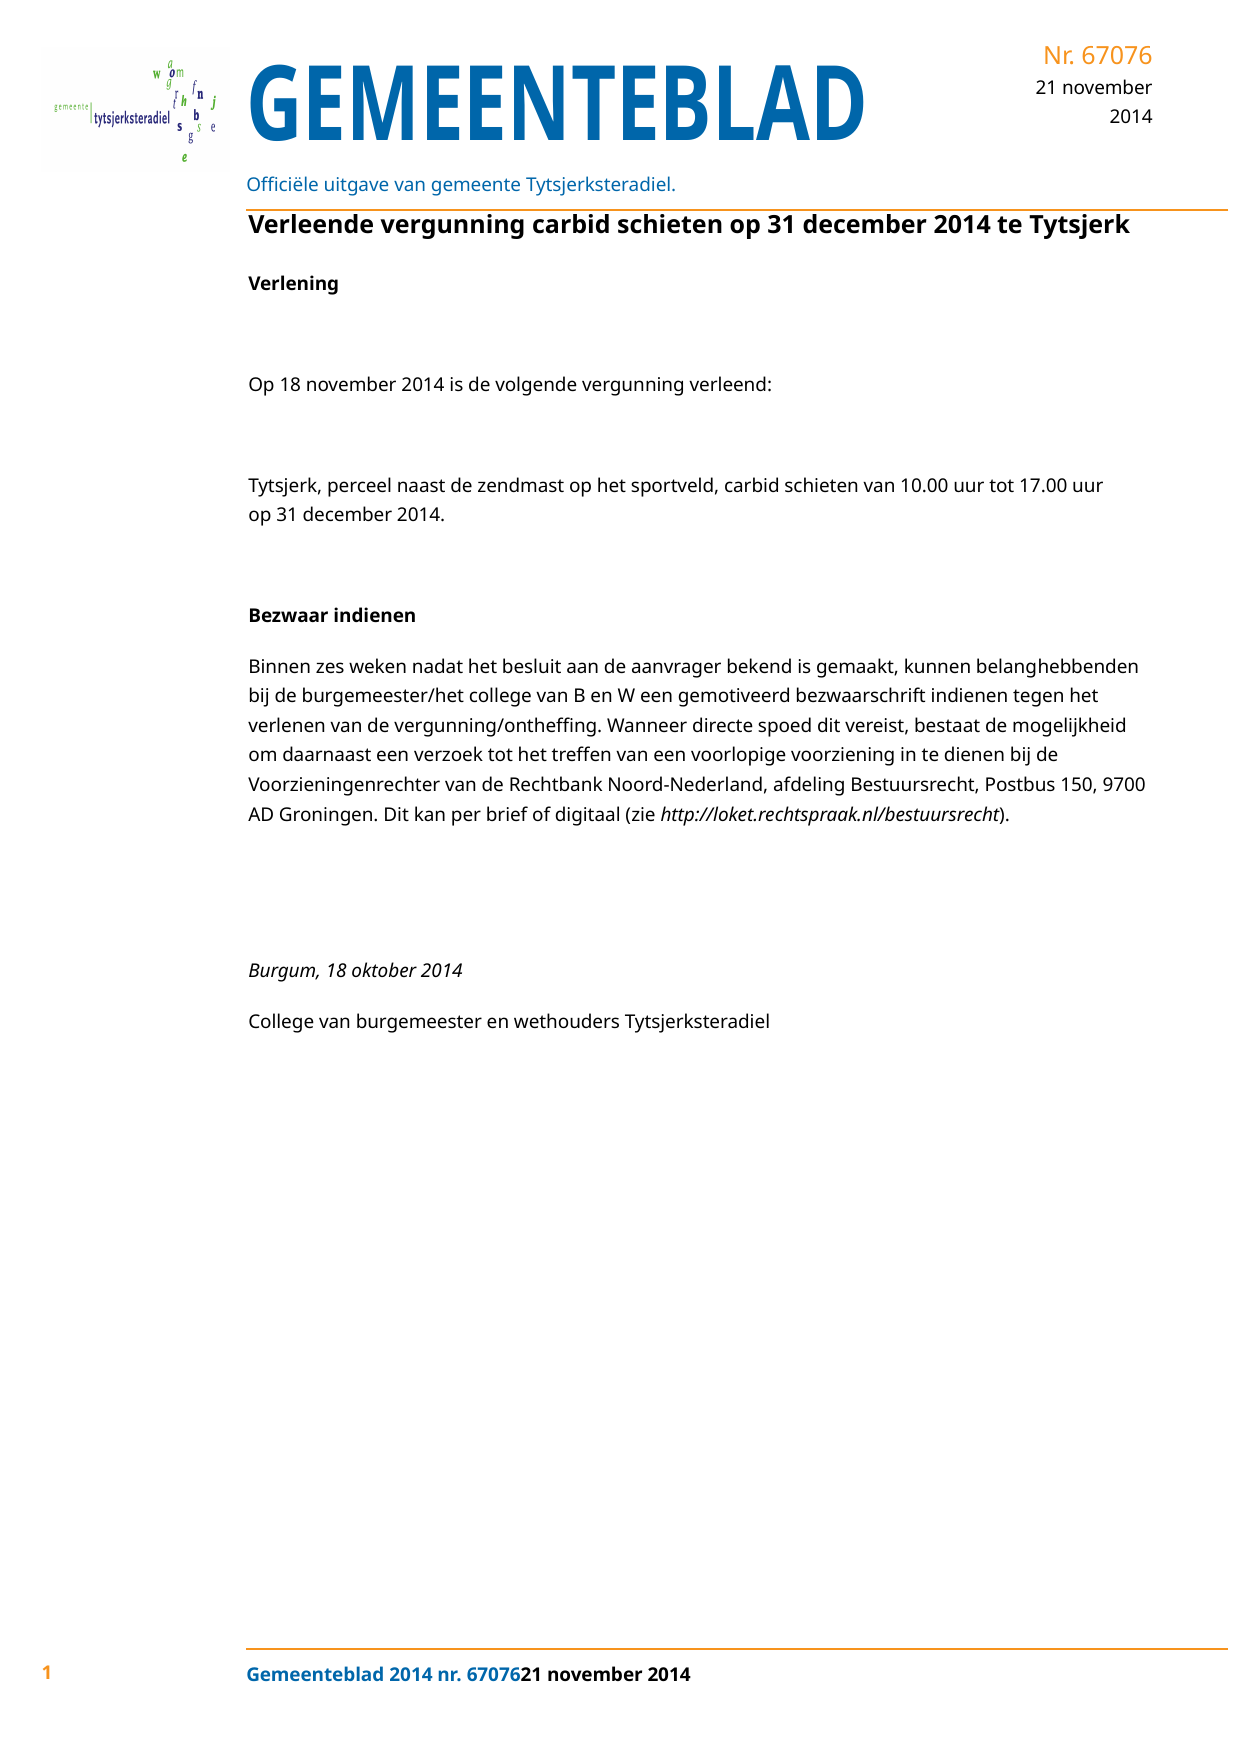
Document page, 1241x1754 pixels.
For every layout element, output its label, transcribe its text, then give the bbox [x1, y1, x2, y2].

text Tytsjerk, perceel naast de zendmast op het sportveld, carbid schieten van 10.00 uur tot 17.00 uur op 31 december 2014. [248, 472, 1152, 527]
text Verleende vergunning carbid schieten op 31 december 2014 te Tytsjerk [248, 211, 1152, 241]
text College van burgemeester en wethouders Tytsjerksteradiel [248, 1008, 1152, 1034]
text Op 18 november 2014 is de volgende vergun­ning ver­leend: [248, 371, 1152, 397]
picture [41, 47, 231, 172]
text Bezwaar indienen [248, 602, 1152, 628]
text Verlening [248, 270, 1152, 296]
text Burgum, 18 oktober 2014 [248, 957, 1152, 983]
text Binnen zes weken nadat het besluit aan de aanvrager bekend is gemaakt, kunnen belang­hebbenden bij de burgemeester/het college van B en W een gemotiveerd bezwaarschrift indienen tegen het verlenen van de ver­gunning/ontheffing. Wanneer directe spoed dit vereist, bestaat de mogelijkheid om daarnaast een verzoek tot het treffen van een voorlopige voorziening in te dienen bij de Voorzieningenrechter van de Rechtbank Noord-Nederland, afdeling Bestuursrecht, Postbus 150, 9700 AD Groningen. Dit kan per brief of digitaal (zie http://loket.rechtspraak.nl/bestuursrecht). [248, 653, 1152, 826]
